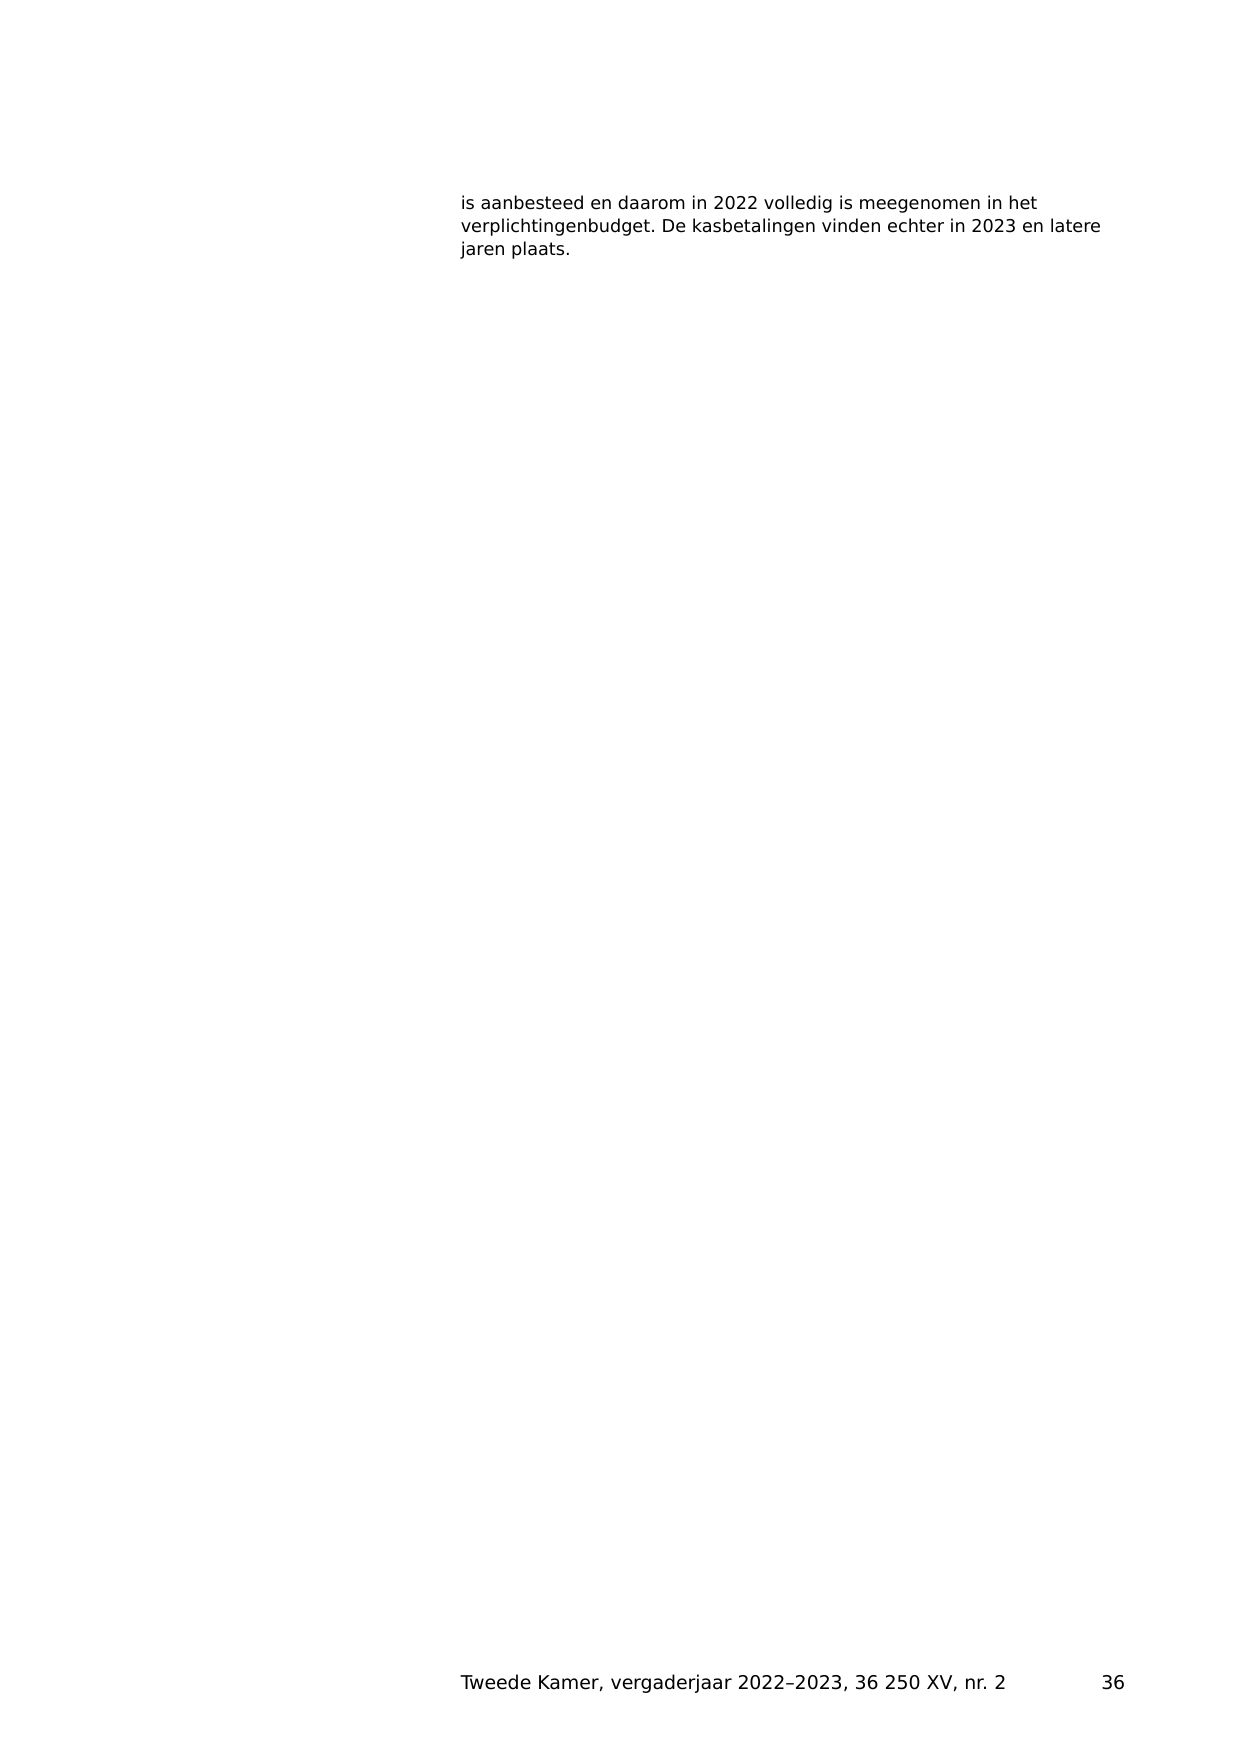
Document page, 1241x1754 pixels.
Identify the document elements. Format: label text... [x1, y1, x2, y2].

text is aanbesteed en daarom in 2022 volledig is meegenomen in het verplichtingenbudget. De kasbetalingen vinden echter in 2023 en latere jaren plaats. [461, 191, 1125, 259]
